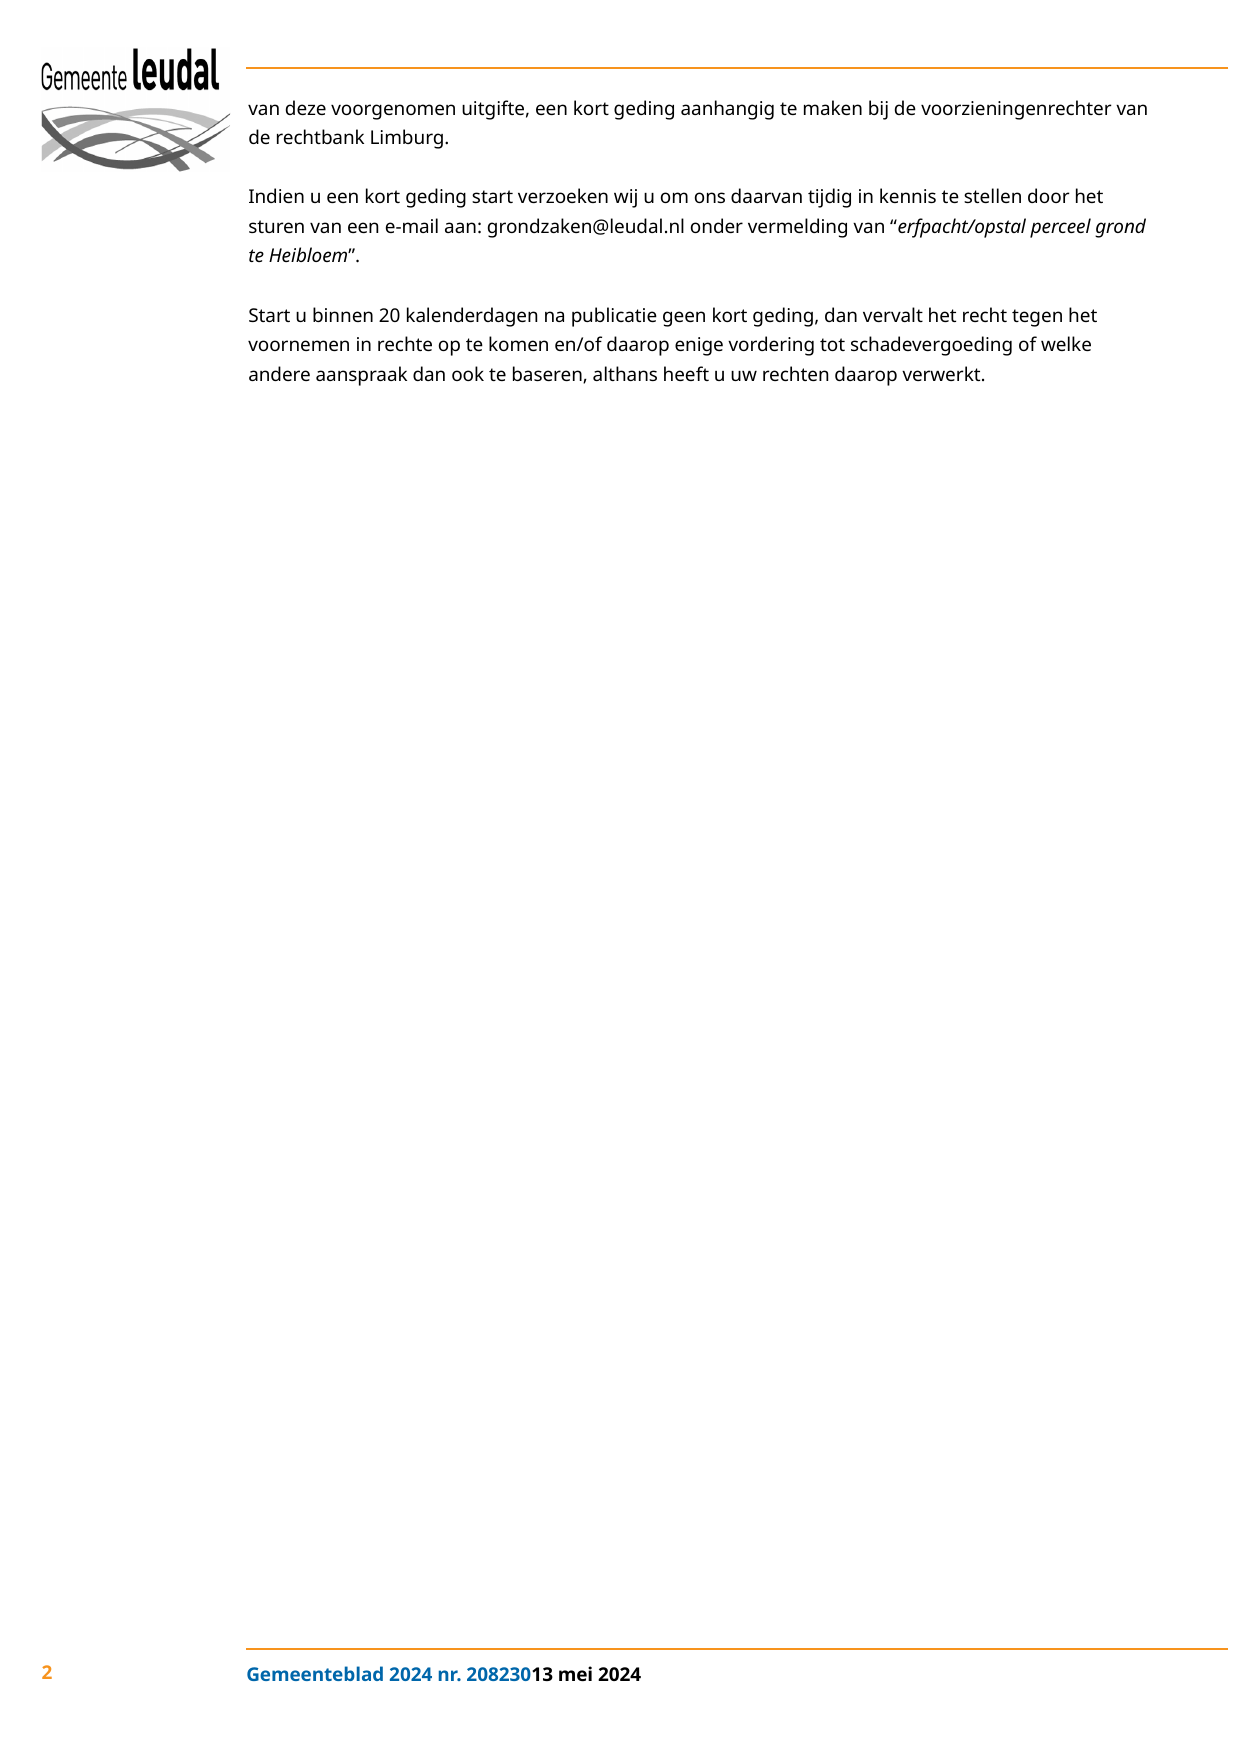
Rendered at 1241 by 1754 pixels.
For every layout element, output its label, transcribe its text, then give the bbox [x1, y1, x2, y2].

text van deze voorgenomen uitgifte, een kort geding aanhangig te maken bij de voorzieningenrechter van de rechtbank Limburg. [248, 95, 1152, 150]
text Start u binnen 20 kalenderdagen na publicatie geen kort geding, dan vervalt het recht tegen het voornemen in rechte op te komen en/of daarop enige vordering tot schadevergoeding of welke andere aanspraak dan ook te baseren, althans heeft u uw rechten daarop verwerkt. [248, 302, 1152, 387]
picture [41, 47, 231, 172]
text Indien u een kort geding start verzoeken wij u om ons daarvan tijdig in kennis te stellen door het sturen van een e-mail aan: grondzaken@leudal.nl onder vermelding van “erfpacht/opstal perceel grond te Heibloem”. [248, 183, 1152, 268]
